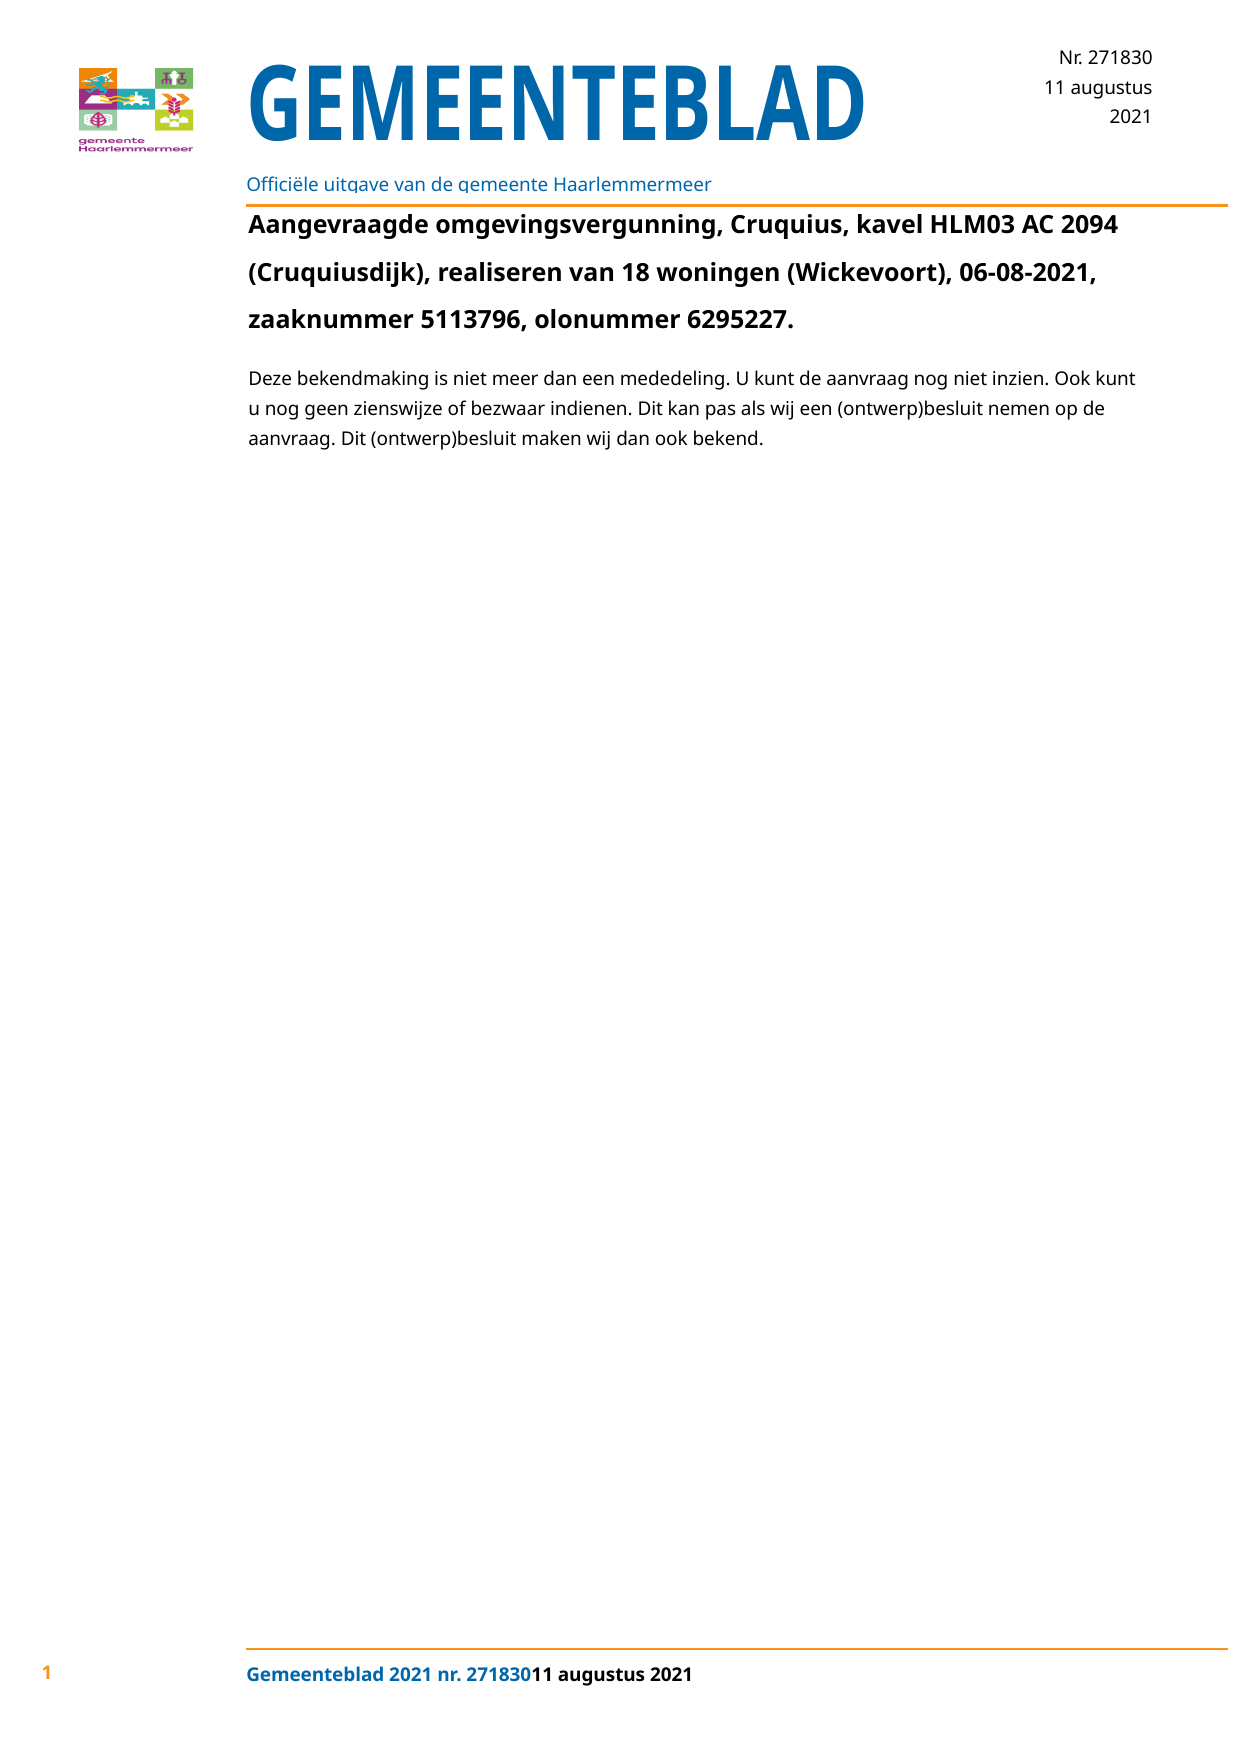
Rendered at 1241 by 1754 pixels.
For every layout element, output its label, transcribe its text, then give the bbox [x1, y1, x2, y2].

picture [41, 47, 231, 172]
text Deze bekendmaking is niet meer dan een mededeling. U kunt de aanvraag nog niet inzien. Ook kunt u nog geen zienswijze of bezwaar indienen. Dit kan pas als wij een (ontwerp)besluit nemen op de aanvraag. Dit (ontwerp)besluit maken wij dan ook bekend. [248, 366, 1152, 450]
text Aangevraagde omgevingsvergunning, Cruquius, kavel HLM03 AC 2094 (Cruquiusdijk), realiseren van 18 woningen (Wickevoort), 06-08-2021, zaaknummer 5113796, olonummer 6295227. [248, 207, 1152, 336]
